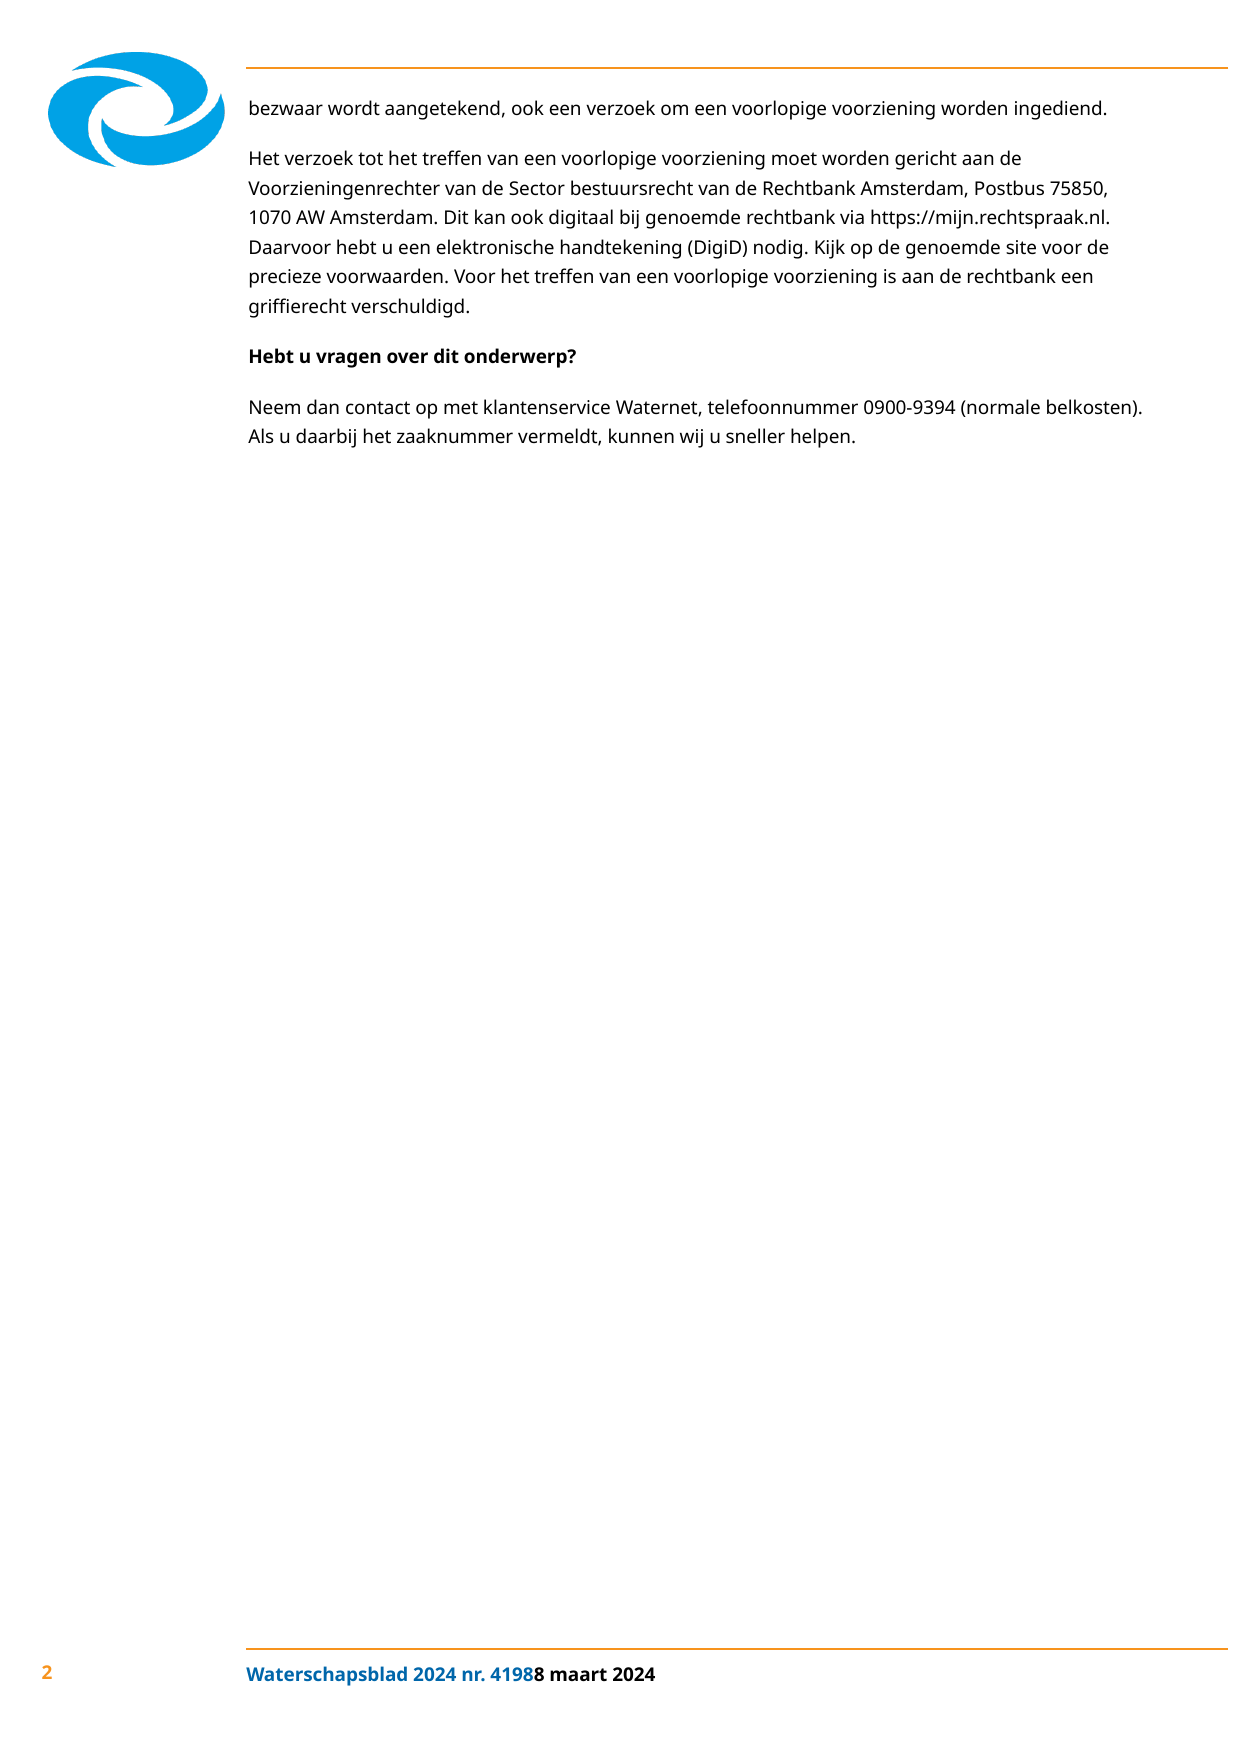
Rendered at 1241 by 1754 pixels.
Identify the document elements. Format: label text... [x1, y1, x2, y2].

text Neem dan contact op met klantenservice Waternet, telefoonnummer 0900-9394 (normale belkosten). Als u daarbij het zaaknummer vermeldt, kunnen wij u sneller helpen. [248, 394, 1152, 449]
text Hebt u vragen over dit onderwerp? [248, 343, 1152, 369]
text bezwaar wordt aangetekend, ook een verzoek om een voorlopige voorziening worden ingediend. [248, 95, 1152, 121]
picture [41, 47, 231, 172]
text Het verzoek tot het treffen van een voorlopige voorziening moet worden gericht aan de Voorzieningenrechter van de Sector bestuursrecht van de Rechtbank Amsterdam, Postbus 75850, 1070 AW Amsterdam. Dit kan ook digitaal bij genoemde rechtbank via https://mijn.rechtspraak.nl. Daarvoor hebt u een elektronische handtekening (DigiD) nodig. Kijk op de genoemde site voor de precieze voorwaarden. Voor het treffen van een voorlopige voorziening is aan de rechtbank een griffierecht verschuldigd. [248, 145, 1152, 319]
